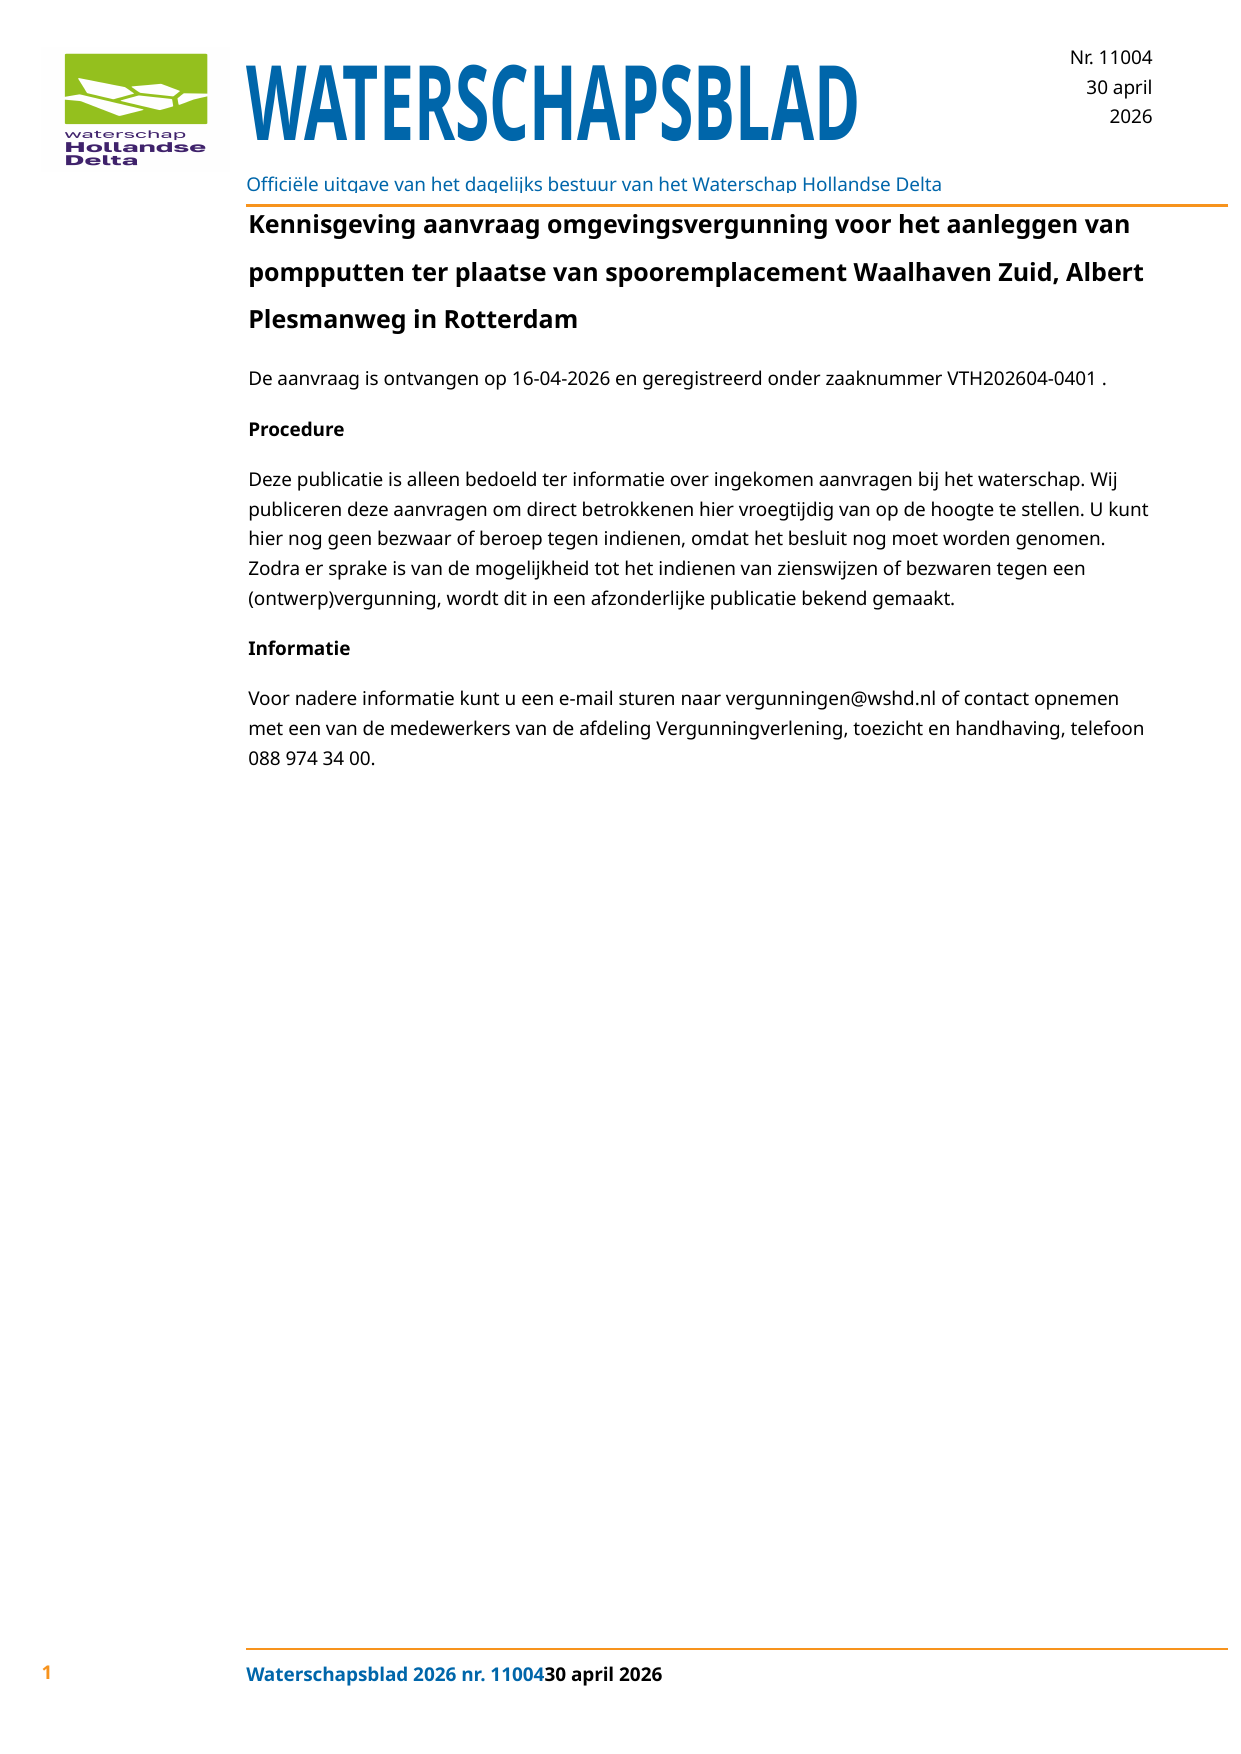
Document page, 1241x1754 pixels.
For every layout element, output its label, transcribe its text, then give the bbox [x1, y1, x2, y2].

text Voor nadere informatie kunt u een e-mail sturen naar vergunningen@wshd.nl of contact opnemen met een van de medewerkers van de afdeling Vergunningverlening, toezicht en handhaving, telefoon 088 974 34 00. [248, 686, 1152, 770]
text Procedure [248, 416, 1152, 442]
picture [41, 47, 231, 172]
text Informatie [248, 635, 1152, 661]
text Kennisgeving aanvraag omgevingsvergunning voor het aanleggen van pompputten ter plaatse van spooremplacement Waalhaven Zuid, Albert Plesmanweg in Rotterdam [248, 207, 1152, 336]
text De aanvraag is ontvangen op 16-04-2026 en geregistreerd onder zaaknummer VTH202604-0401 . [248, 366, 1152, 391]
text Deze publicatie is alleen bedoeld ter informatie over ingekomen aanvragen bij het waterschap. Wij publiceren deze aanvragen om direct betrokkenen hier vroegtijdig van op de hoogte te stellen. U kunt hier nog geen bezwaar of beroep tegen indienen, omdat het besluit nog moet worden genomen. Zodra er sprake is van de mogelijkheid tot het indienen van zienswijzen of bezwaren tegen een (ontwerp)vergunning, wordt dit in een afzonderlijke publicatie bekend gemaakt. [248, 466, 1152, 610]
